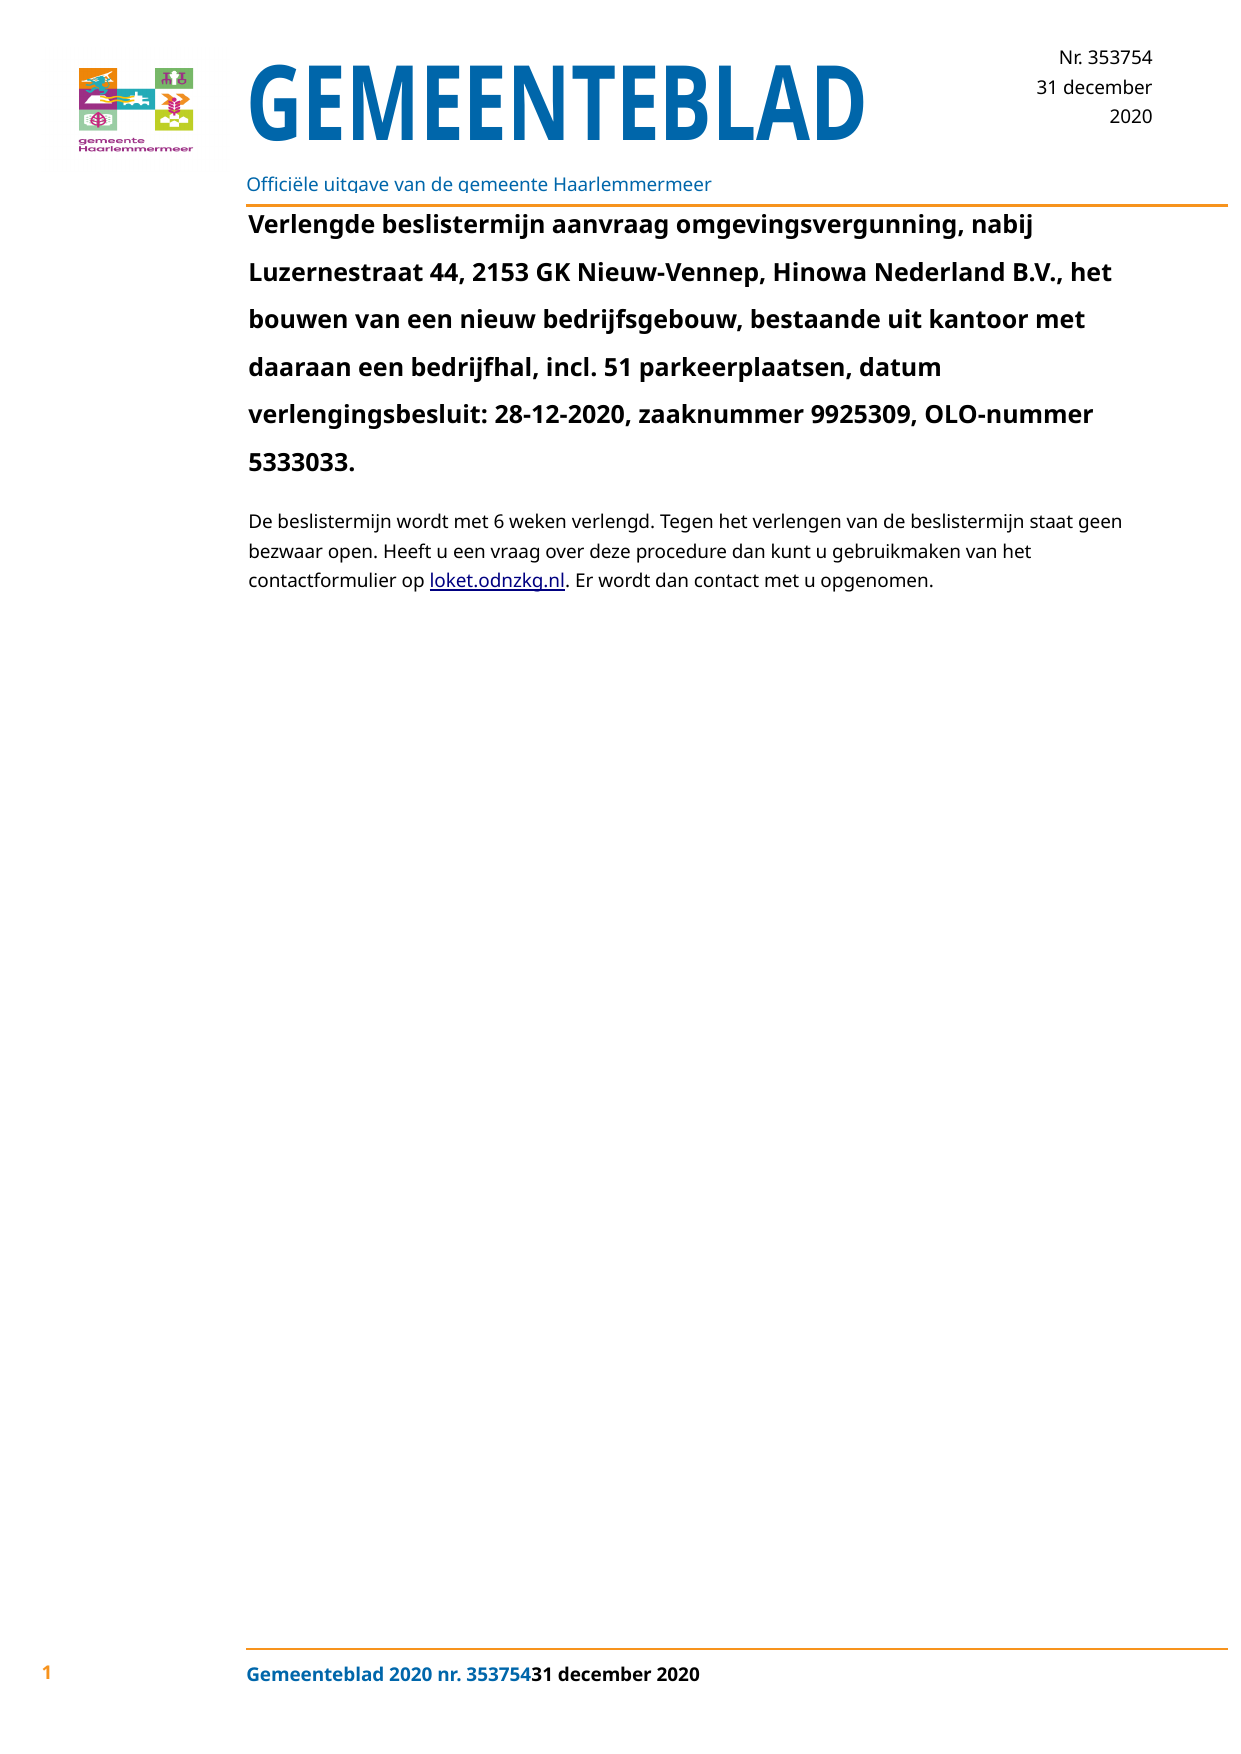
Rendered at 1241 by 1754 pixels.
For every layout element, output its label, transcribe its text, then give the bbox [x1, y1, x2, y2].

picture [41, 47, 231, 172]
text De beslistermijn wordt met 6 weken verlengd. Tegen het verlengen van de beslistermijn staat geen bezwaar open. Heeft u een vraag over deze procedure dan kunt u gebruikmaken van het contactformulier op loket.odnzkg.nl. Er wordt dan contact met u opgenomen. [248, 508, 1152, 593]
text Verlengde beslistermijn aanvraag omgevingsvergunning, nabij Luzernestraat 44, 2153 GK Nieuw-Vennep, Hinowa Nederland B.V., het bouwen van een nieuw bedrijfsgebouw, bestaande uit kantoor met daaraan een bedrijfhal, incl. 51 parkeerplaatsen, datum verlengingsbesluit: 28-12-2020, zaaknummer 9925309, OLO-nummer 5333033. [248, 207, 1152, 479]
